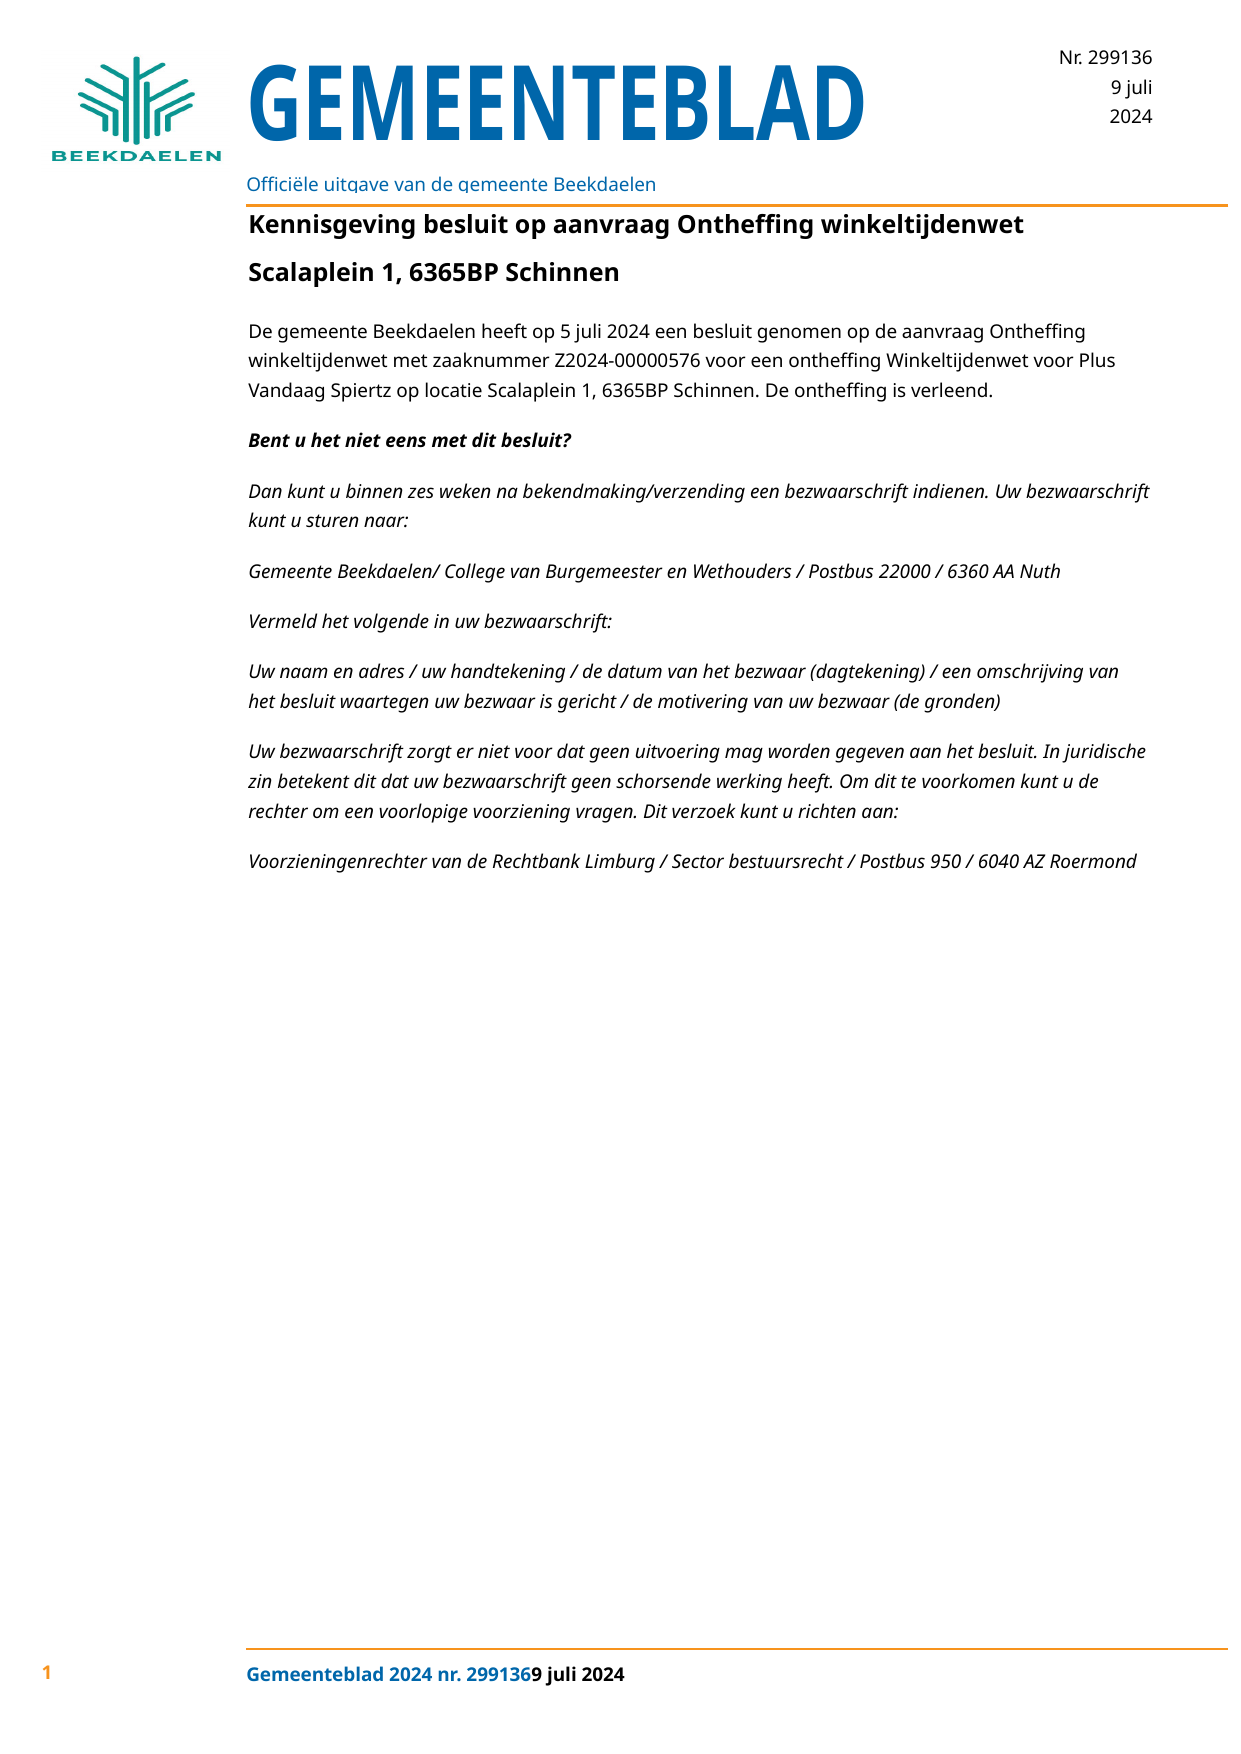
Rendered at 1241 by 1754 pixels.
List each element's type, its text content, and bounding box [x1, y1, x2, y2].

text Uw naam en adres / uw handtekening / de datum van het bezwaar (dagtekening) / een omschrijving van het besluit waartegen uw bezwaar is gericht / de motivering van uw bezwaar (de gronden) [248, 659, 1152, 714]
text Bent u het niet eens met dit besluit? [248, 427, 1152, 453]
picture [41, 47, 231, 172]
text Voorzieningenrechter van de Rechtbank Limburg / Sector bestuursrecht / Postbus 950 / 6040 AZ Roermond [248, 848, 1152, 874]
text Dan kunt u binnen zes weken na bekendmaking/verzending een bezwaarschrift indienen. Uw bezwaarschrift kunt u sturen naar: [248, 478, 1152, 533]
text Kennisgeving besluit op aanvraag Ontheffing winkeltijdenwet Scalaplein 1, 6365BP Schinnen [248, 207, 1152, 288]
text Gemeente Beekdaelen/ College van Burgemeester en Wethouders / Postbus 22000 / 6360 AA Nuth [248, 558, 1152, 584]
text De gemeente Beekdaelen heeft op 5 juli 2024 een besluit genomen op de aanvraag Ontheffing winkeltijdenwet met zaaknummer Z2024-00000576 voor een ontheffing Winkeltijdenwet voor Plus Vandaag Spiertz op locatie Scalaplein 1, 6365BP Schinnen. De ontheffing is verleend. [248, 318, 1152, 403]
text Vermeld het volgende in uw bezwaarschrift: [248, 608, 1152, 634]
text Uw bezwaarschrift zorgt er niet voor dat geen uitvoering mag worden gegeven aan het besluit. In juridische zin betekent dit dat uw bezwaarschrift geen schorsende werking heeft. Om dit te voorkomen kunt u de rechter om een voorlopige voorziening vragen. Dit verzoek kunt u richten aan: [248, 739, 1152, 824]
